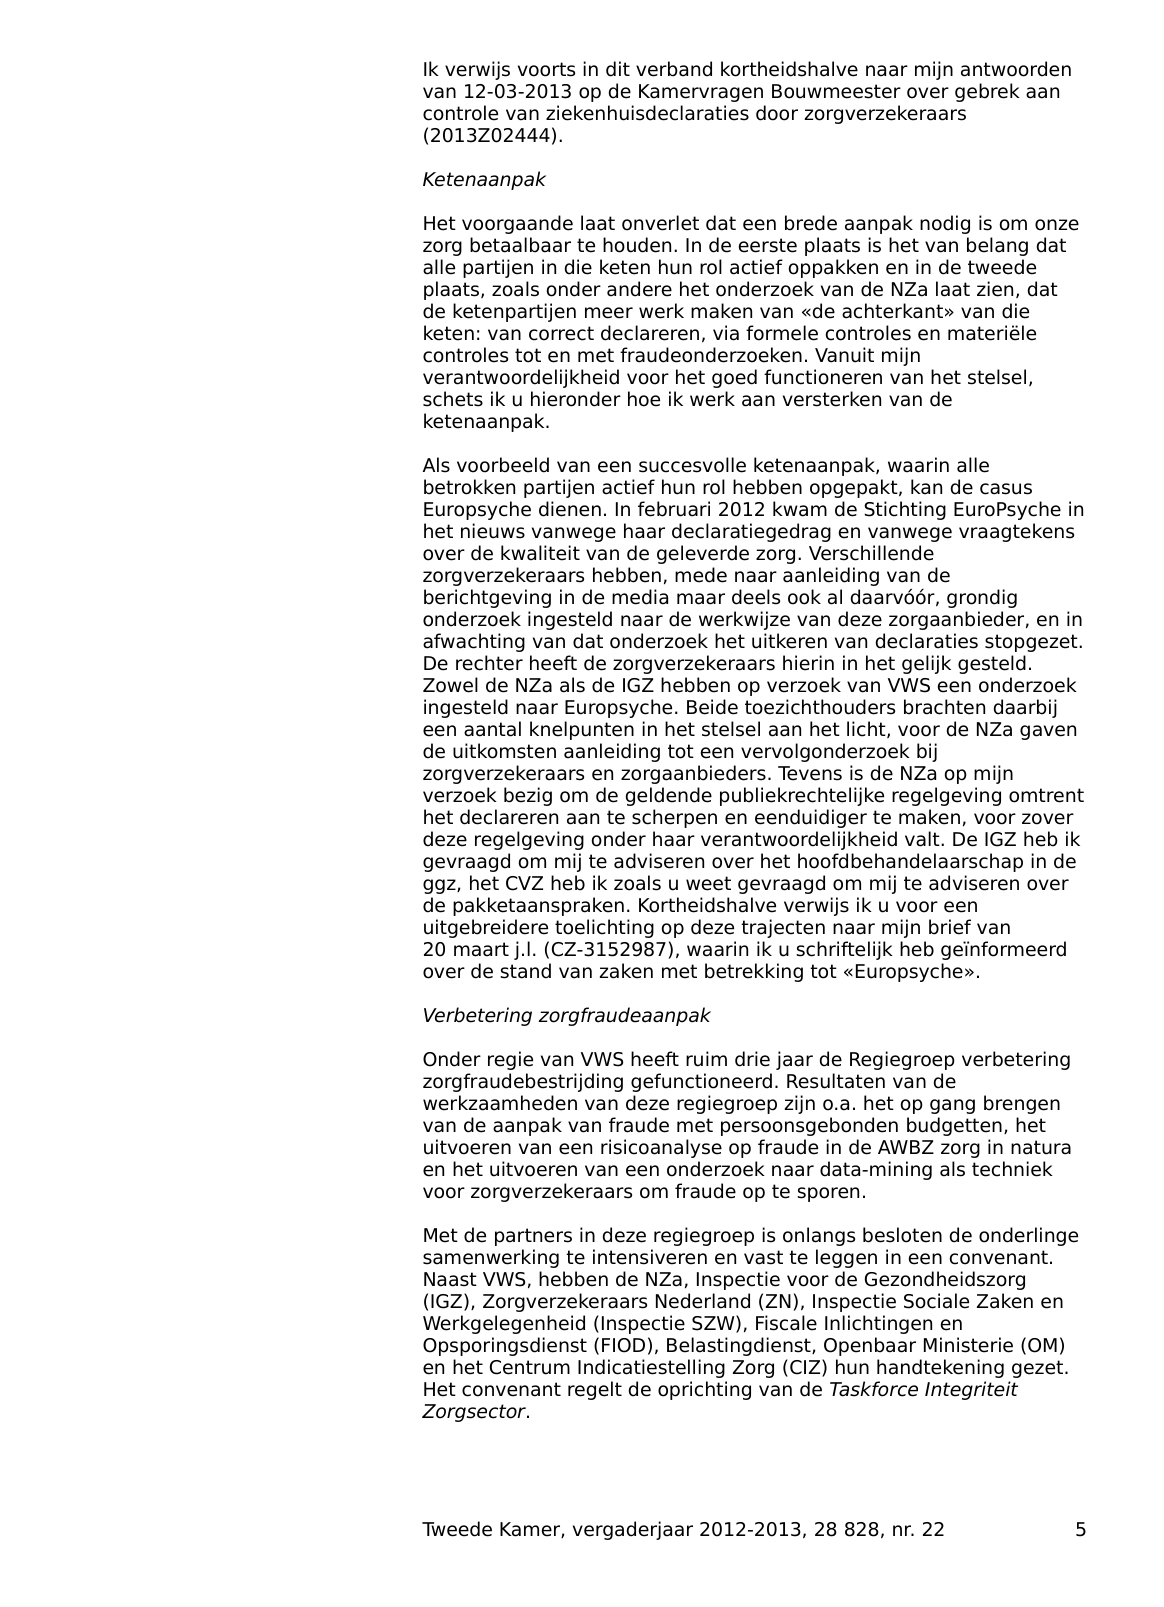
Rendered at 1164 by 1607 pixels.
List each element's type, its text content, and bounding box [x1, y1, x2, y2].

subtitle Verbetering zorgfraudeaanpak [422, 1005, 1087, 1027]
subtitle Ketenaanpak [422, 169, 1087, 191]
text Ik verwijs voorts in dit verband kortheidshalve naar mijn antwoorden van 12-03-2013 op de Kamervragen Bouwmeester over gebrek aan controle van ziekenhuisdeclaraties door zorgverzekeraars (2013Z02444). [422, 59, 1087, 147]
text Met de partners in deze regiegroep is onlangs besloten de onderlinge samenwerking te intensiveren en vast te leggen in een convenant. Naast VWS, hebben de NZa, Inspectie voor de Gezondheidszorg (IGZ), Zorgverzekeraars Nederland (ZN), Inspectie Sociale Zaken en Werkgelegenheid (Inspectie SZW), Fiscale Inlichtingen en Opsporingsdienst (FIOD), Belastingdienst, Openbaar Ministerie (OM) en het Centrum Indicatiestelling Zorg (CIZ) hun handtekening gezet. Het convenant regelt de oprichting van de Taskforce Integriteit Zorgsector. [422, 1225, 1087, 1423]
text Onder regie van VWS heeft ruim drie jaar de Regiegroep verbetering zorgfraudebestrijding gefunctioneerd. Resultaten van de werkzaamheden van deze regiegroep zijn o.a. het op gang brengen van de aanpak van fraude met persoonsgebonden budgetten, het uitvoeren van een risicoanalyse op fraude in de AWBZ zorg in natura en het uitvoeren van een onderzoek naar data-mining als techniek voor zorgverzekeraars om fraude op te sporen. [422, 1049, 1087, 1203]
text Het voorgaande laat onverlet dat een brede aanpak nodig is om onze zorg betaalbaar te houden. In de eerste plaats is het van belang dat alle partijen in die keten hun rol actief oppakken en in de tweede plaats, zoals onder andere het onderzoek van de NZa laat zien, dat de ketenpartijen meer werk maken van «de achterkant» van die keten: van correct declareren, via formele controles en materiële controles tot en met fraudeonderzoeken. Vanuit mijn verantwoordelijkheid voor het goed functioneren van het stelsel, schets ik u hieronder hoe ik werk aan versterken van de ketenaanpak. [422, 213, 1087, 433]
text Als voorbeeld van een succesvolle ketenaanpak, waarin alle betrokken partijen actief hun rol hebben opgepakt, kan de casus Europsyche dienen. In februari 2012 kwam de Stichting EuroPsyche in het nieuws vanwege haar declaratiegedrag en vanwege vraagtekens over de kwaliteit van de geleverde zorg. Verschillende zorgverzekeraars hebben, mede naar aanleiding van de berichtgeving in de media maar deels ook al daarvóór, grondig onderzoek ingesteld naar de werkwijze van deze zorgaanbieder, en in afwachting van dat onderzoek het uitkeren van declaraties stopgezet. De rechter heeft de zorgverzekeraars hierin in het gelijk gesteld. Zowel de NZa als de IGZ hebben op verzoek van VWS een onderzoek ingesteld naar Europsyche. Beide toezichthouders brachten daarbij een aantal knelpunten in het stelsel aan het licht, voor de NZa gaven de uitkomsten aanleiding tot een vervolgonderzoek bij zorgverzekeraars en zorgaanbieders. Tevens is de NZa op mijn verzoek bezig om de geldende publiekrechtelijke regelgeving omtrent het declareren aan te scherpen en eenduidiger te maken, voor zover deze regelgeving onder haar verantwoordelijkheid valt. De IGZ heb ik gevraagd om mij te adviseren over het hoofdbehandelaarschap in de ggz, het CVZ heb ik zoals u weet gevraagd om mij te adviseren over de pakketaanspraken. Kortheidshalve verwijs ik u voor een uitgebreidere toelichting op deze trajecten naar mijn brief van 20 maart j.l. (CZ-3152987), waarin ik u schriftelijk heb geïnformeerd over de stand van zaken met betrekking tot «Europsyche». [422, 455, 1087, 983]
